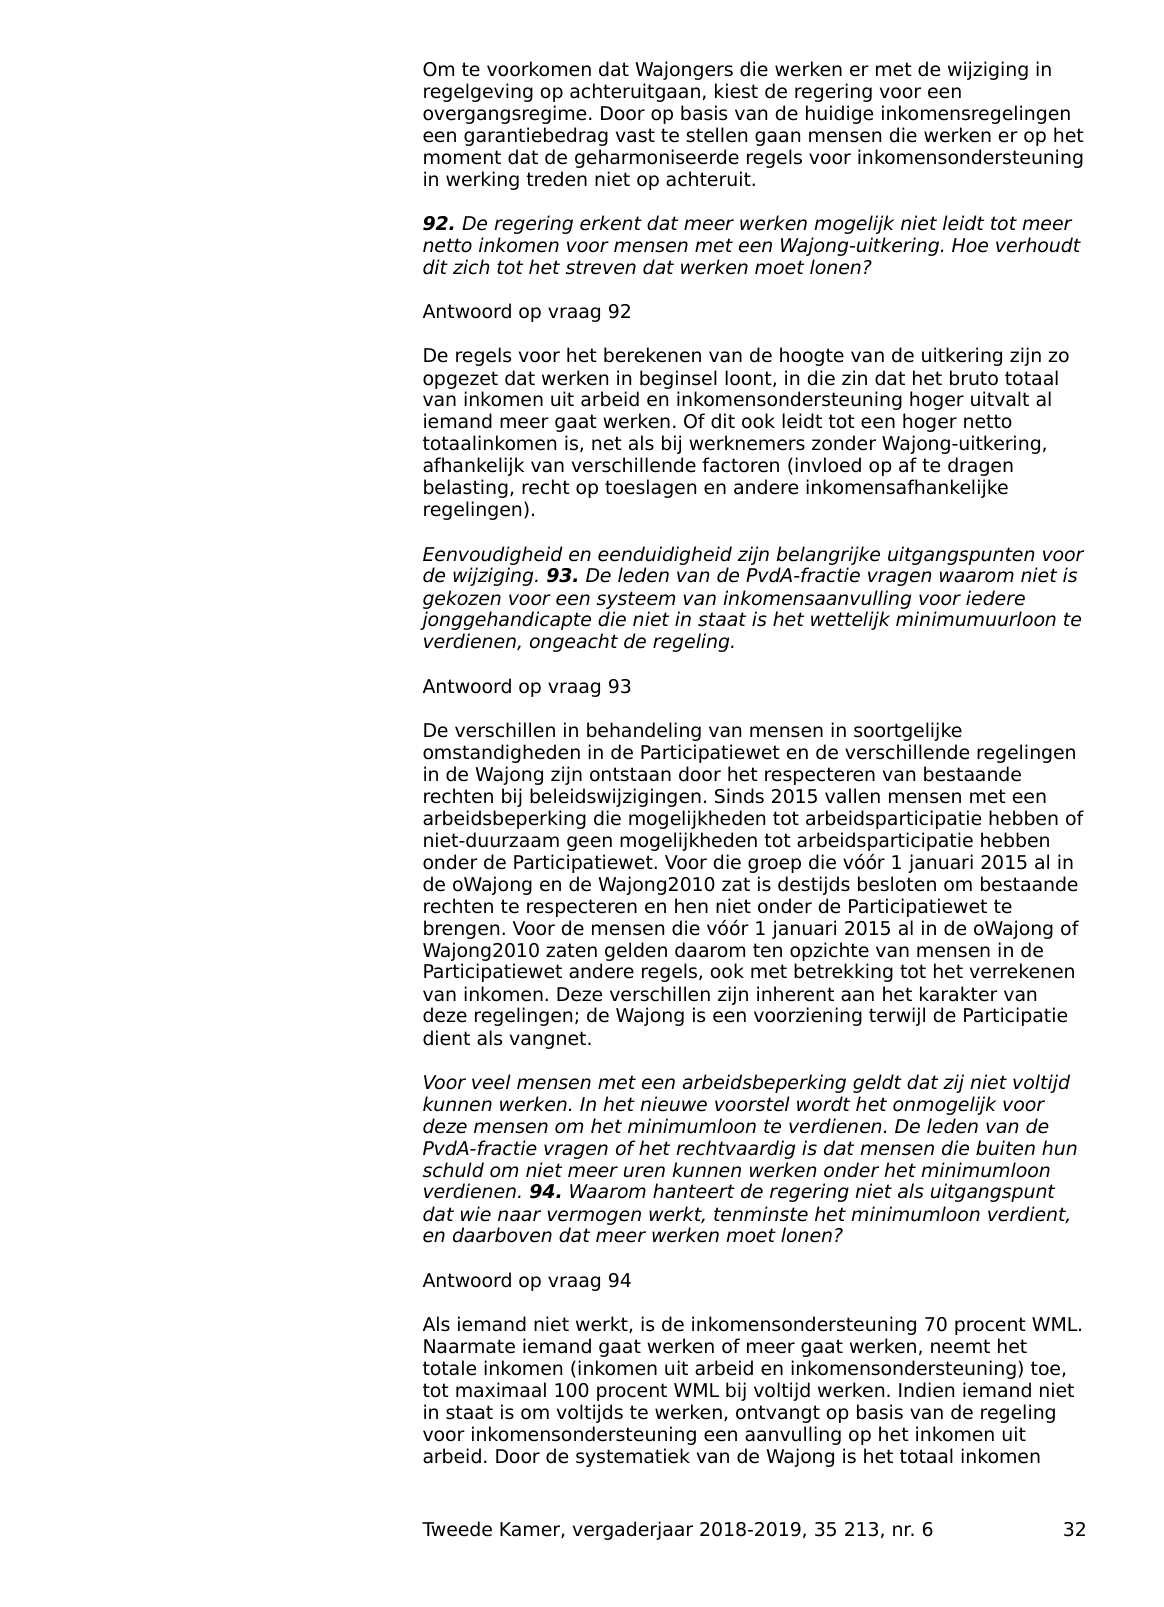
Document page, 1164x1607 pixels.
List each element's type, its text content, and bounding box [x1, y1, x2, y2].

text Antwoord op vraag 93 [422, 676, 1087, 697]
subtitle Voor veel mensen met een arbeidsbeperking geldt dat zij niet voltijd kunnen werken. In het nieuwe voorstel wordt het onmogelijk voor deze mensen om het minimumloon te verdienen. De leden van de PvdA-fractie vragen of het rechtvaardig is dat mensen die buiten hun schuld om niet meer uren kunnen werken onder het minimumloon verdienen. 94. Waarom hanteert de regering niet als uitgangspunt dat wie naar vermogen werkt, tenminste het minimumloon verdient, en daarboven dat meer werken moet lonen? [422, 1072, 1087, 1247]
text 92. De regering erkent dat meer werken mogelijk niet leidt tot meer netto inkomen voor mensen met een Wajong-uitkering. Hoe verhoudt dit zich tot het streven dat werken moet lonen? [422, 213, 1087, 279]
text Antwoord op vraag 92 [422, 301, 1087, 323]
text Als iemand niet werkt, is de inkomensondersteuning 70 procent WML. Naarmate iemand gaat werken of meer gaat werken, neemt het totale inkomen (inkomen uit arbeid en inkomensondersteuning) toe, tot maximaal 100 procent WML bij voltijd werken. Indien iemand niet in staat is om voltijds te werken, ontvangt op basis van de regeling voor inkomensondersteuning een aanvulling op het inkomen uit arbeid. Door de systematiek van de Wajong is het totaal inkomen [422, 1314, 1087, 1468]
text Eenvoudigheid en eenduidigheid zijn belangrijke uitgangspunten voor de wijziging. 93. De leden van de PvdA-fractie vragen waarom niet is gekozen voor een systeem van inkomensaanvulling voor iedere jonggehandicapte die niet in staat is het wettelijk minimumuurloon te verdienen, ongeacht de regeling. [422, 543, 1087, 653]
text De verschillen in behandeling van mensen in soortgelijke omstandigheden in de Participatiewet en de verschillende regelingen in de Wajong zijn ontstaan door het respecteren van bestaande rechten bij beleidswijzigingen. Sinds 2015 vallen mensen met een arbeidsbeperking die mogelijkheden tot arbeidsparticipatie hebben of niet-duurzaam geen mogelijkheden tot arbeidsparticipatie hebben onder de Participatiewet. Voor die groep die vóór 1 januari 2015 al in de oWajong en de Wajong2010 zat is destijds besloten om bestaande rechten te respecteren en hen niet onder de Participatiewet te brengen. Voor de mensen die vóór 1 januari 2015 al in de oWajong of Wajong2010 zaten gelden daarom ten opzichte van mensen in de Participatiewet andere regels, ook met betrekking tot het verrekenen van inkomen. Deze verschillen zijn inherent aan het karakter van deze regelingen; de Wajong is een voorziening terwijl de Participatie dient als vangnet. [422, 720, 1087, 1049]
text Om te voorkomen dat Wajongers die werken er met de wijziging in regelgeving op achteruitgaan, kiest de regering voor een overgangsregime. Door op basis van de huidige inkomensregelingen een garantiebedrag vast te stellen gaan mensen die werken er op het moment dat de geharmoniseerde regels voor inkomensondersteuning in werking treden niet op achteruit. [422, 59, 1087, 191]
text De regels voor het berekenen van de hoogte van de uitkering zijn zo opgezet dat werken in beginsel loont, in die zin dat het bruto totaal van inkomen uit arbeid en inkomensondersteuning hoger uitvalt al iemand meer gaat werken. Of dit ook leidt tot een hoger netto totaalinkomen is, net als bij werknemers zonder Wajong-uitkering, afhankelijk van verschillende factoren (invloed op af te dragen belasting, recht op toeslagen en andere inkomensafhankelijke regelingen). [422, 345, 1087, 521]
text Antwoord op vraag 94 [422, 1269, 1087, 1292]
